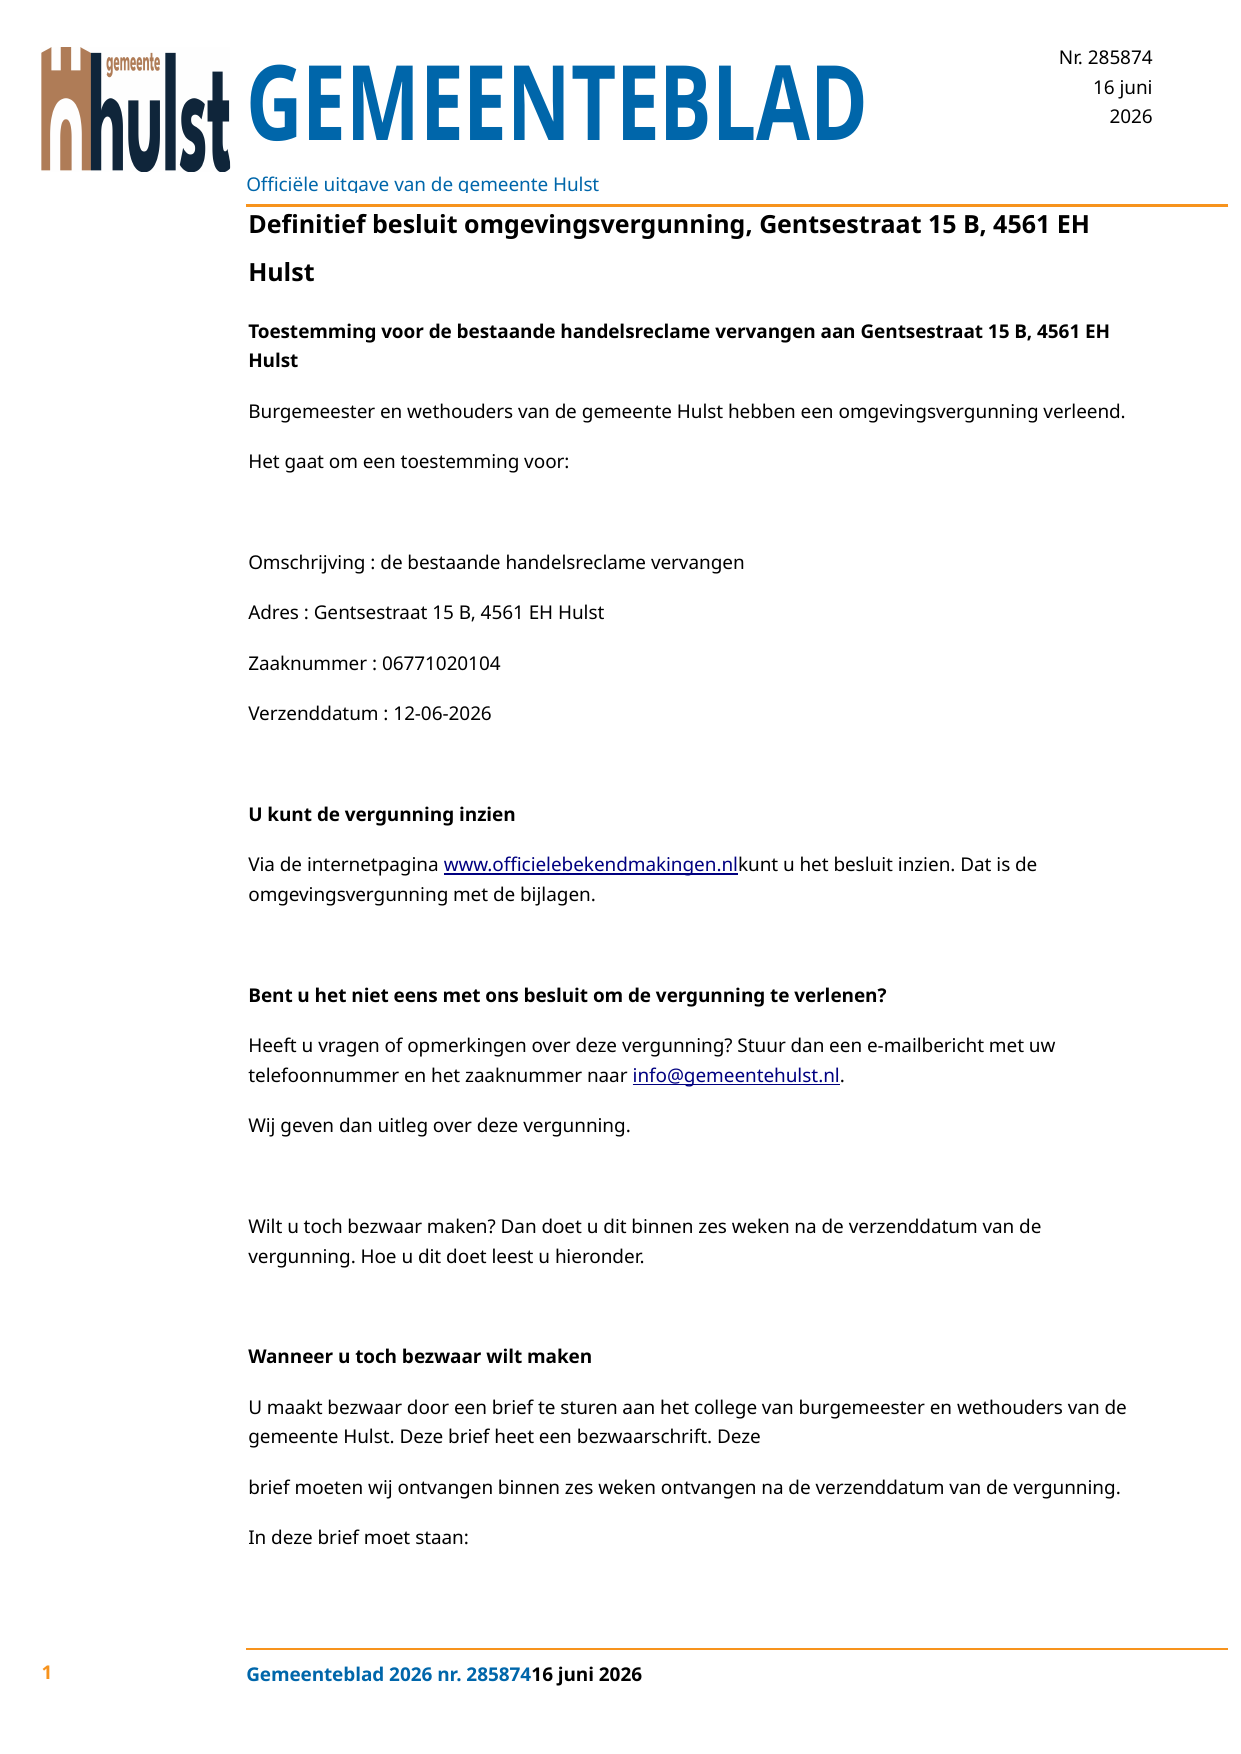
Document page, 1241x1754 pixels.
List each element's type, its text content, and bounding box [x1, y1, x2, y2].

text Adres : Gentsestraat 15 B, 4561 EH Hulst [248, 599, 1152, 625]
text Wilt u toch bezwaar maken? Dan doet u dit binnen zes weken na de verzenddatum van de vergunning. Hoe u dit doet leest u hieronder. [248, 1213, 1152, 1269]
text Burgemeester en wethouders van de gemeente Hulst hebben een omgevingsvergunning verleend. [248, 398, 1152, 424]
picture [41, 47, 231, 172]
text Wij geven dan uitleg over deze vergunning. [248, 1112, 1152, 1138]
text Heeft u vragen of opmerkingen over deze vergunning? Stuur dan een e-mailbericht met uw telefoonnummer en het zaaknummer naar info@gemeentehulst.nl. [248, 1032, 1152, 1088]
text In deze brief moet staan: [248, 1524, 1152, 1550]
text Toestemming voor de bestaande handelsreclame vervangen aan Gentsestraat 15 B, 4561 EH Hulst [248, 318, 1152, 373]
text Verzenddatum : 12-06-2026 [248, 700, 1152, 726]
text brief moeten wij ontvangen binnen zes weken ontvangen na de verzenddatum van de vergunning. [248, 1474, 1152, 1500]
text U maakt bezwaar door een brief te sturen aan het college van burgemeester en wethouders van de gemeente Hulst. Deze brief heet een bezwaarschrift. Deze [248, 1394, 1152, 1449]
text Het gaat om een toestemming voor: [248, 448, 1152, 474]
text Zaaknummer : 06771020104 [248, 650, 1152, 676]
text U kunt de vergunning inzien [248, 801, 1152, 827]
text Wanneer u toch bezwaar wilt maken [248, 1344, 1152, 1369]
text Definitief besluit omgevingsvergunning, Gentsestraat 15 B, 4561 EH Hulst [248, 207, 1152, 288]
text Omschrijving : de bestaande handelsreclame vervangen [248, 549, 1152, 575]
text Bent u het niet eens met ons besluit om de vergunning te verlenen? [248, 982, 1152, 1008]
text Via de internetpagina www.officielebekendmakingen.nlkunt u het besluit inzien. Dat is de omgevingsvergunning met de bijlagen. [248, 852, 1152, 907]
